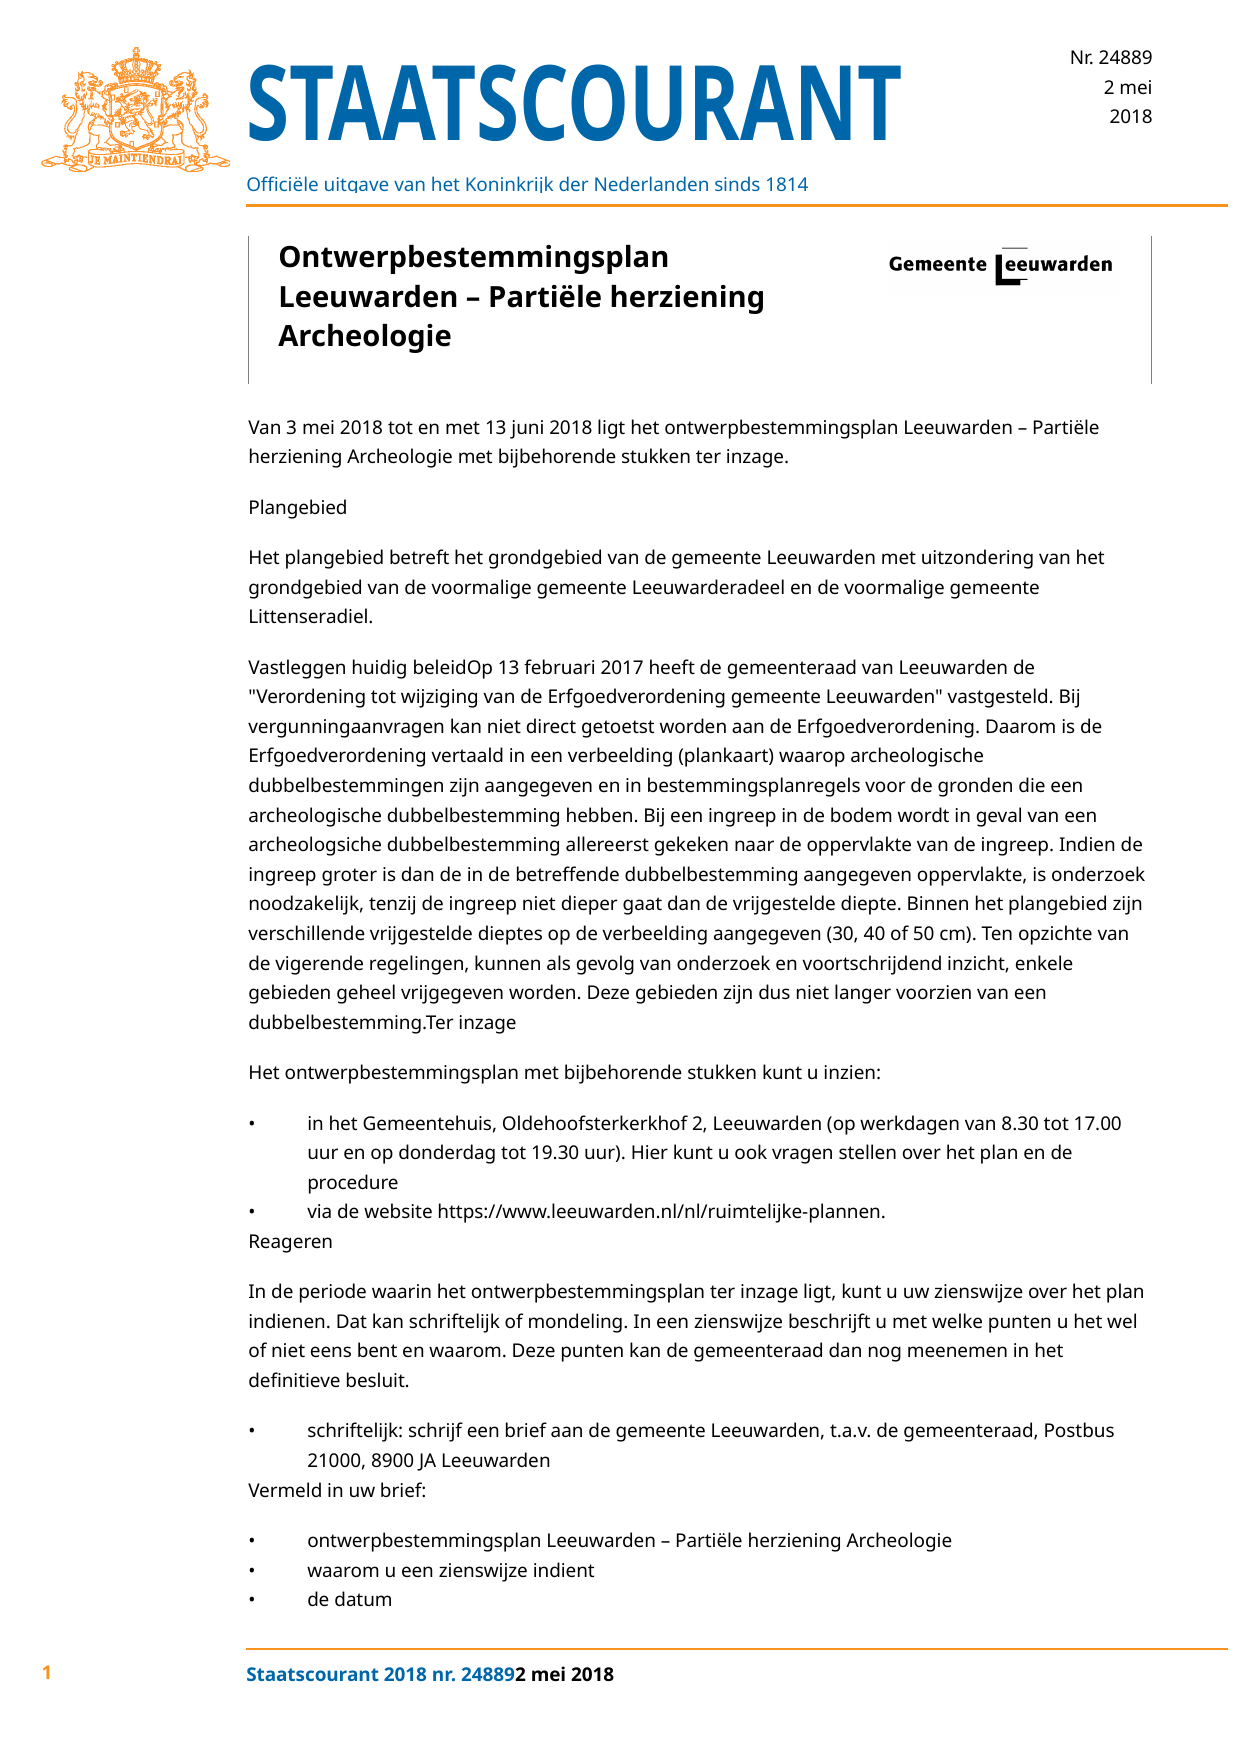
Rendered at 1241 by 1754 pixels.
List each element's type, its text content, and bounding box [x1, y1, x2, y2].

list schriftelijk: schrijf een brief aan de gemeente Leeuwarden, t.a.v. de gemeenteraad, Postbus 21000, 8900 JA Leeuwarden [248, 1418, 1152, 1473]
picture [41, 47, 231, 172]
table_header Ontwerpbestemmingsplan Leeuwarden – Partiële herziening Archeologie [249, 236, 850, 384]
text Het plangebied betreft het grondgebied van de gemeente Leeuwarden met uitzondering van het grondgebied van de voormalige gemeente Leeuwarderadeel en de voormalige gemeente Littenseradiel. [248, 544, 1152, 629]
text Vermeld in uw brief: [248, 1477, 1152, 1503]
text In de periode waarin het ontwerpbestemmingsplan ter inzage ligt, kunt u uw zienswijze over het plan indienen. Dat kan schriftelijk of mondeling. In een zienswijze beschrijft u met welke punten u het wel of niet eens bent en waarom. Deze punten kan de gemeenteraad dan nog meenemen in het definitieve besluit. [248, 1278, 1152, 1393]
text Het ontwerpbestemmingsplan met bijbehorende stukken kunt u inzien: [248, 1059, 1152, 1085]
text Reageren [248, 1228, 1152, 1254]
list via de website https://www.leeuwarden.nl/nl/ruimtelijke-plannen. [248, 1198, 1152, 1224]
picture [882, 236, 1119, 297]
text Van 3 mei 2018 tot en met 13 juni 2018 ligt het ontwerpbestemmingsplan Leeuwarden – Partiële herziening Archeologie met bijbehorende stukken ter inzage. [248, 414, 1152, 469]
list waarom u een zienswijze indient [248, 1557, 1152, 1583]
table_header [850, 236, 1151, 384]
list de datum [248, 1586, 1152, 1612]
list ontwerpbestemmingsplan Leeuwarden – Partiële herziening Archeologie [248, 1527, 1152, 1553]
text Plangebied [248, 494, 1152, 520]
text Vastleggen huidig beleidOp 13 februari 2017 heeft de gemeenteraad van Leeuwarden de "Verordening tot wijziging van de Erfgoedverordening gemeente Leeuwarden" vastgesteld. Bij vergunningaanvragen kan niet direct getoetst worden aan de Erfgoedverordening. Daarom is de Erfgoedverordening vertaald in een verbeelding (plankaart) waarop archeologische dubbelbestemmingen zijn aangegeven en in bestemmingsplanregels voor de gronden die een archeologische dubbelbestemming hebben. Bij een ingreep in de bodem wordt in geval van een archeologsiche dubbelbestemming allereerst gekeken naar de oppervlakte van de ingreep. Indien de ingreep groter is dan de in de betreffende dubbelbestemming aangegeven oppervlakte, is onderzoek noodzakelijk, tenzij de ingreep niet dieper gaat dan de vrijgestelde diepte. Binnen het plangebied zijn verschillende vrijgestelde dieptes op de verbeelding aangegeven (30, 40 of 50 cm). Ten opzichte van de vigerende regelingen, kunnen als gevolg van onderzoek en voortschrijdend inzicht, enkele gebieden geheel vrijgegeven worden. Deze gebieden zijn dus niet langer voorzien van een dubbelbestemming.Ter inzage [248, 654, 1152, 1035]
list in het Gemeentehuis, Oldehoofsterkerkhof 2, Leeuwarden (op werkdagen van 8.30 tot 17.00 uur en op donderdag tot 19.30 uur). Hier kunt u ook vragen stellen over het plan en de procedure [248, 1110, 1152, 1195]
